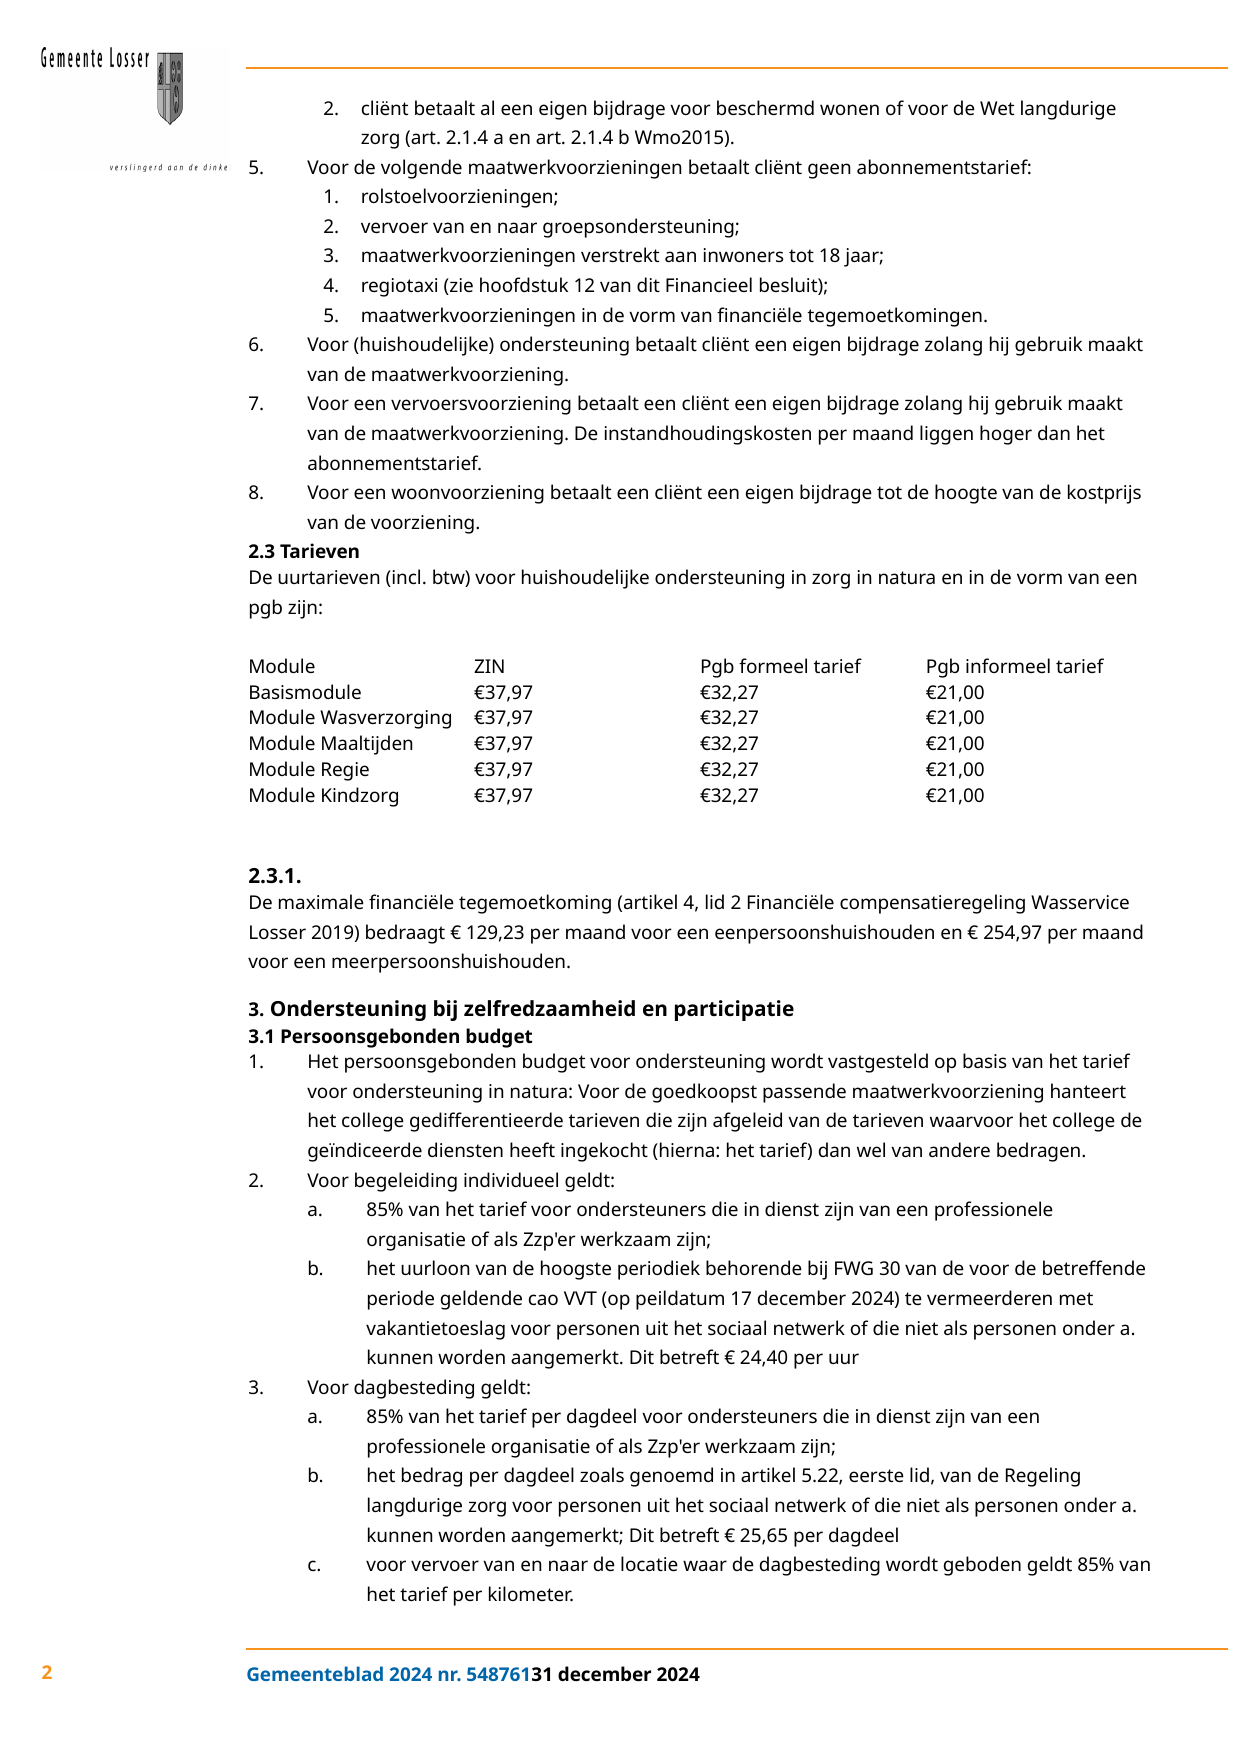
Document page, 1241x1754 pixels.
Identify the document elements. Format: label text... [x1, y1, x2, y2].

list maatwerkvoorzieningen in de vorm van financiële tegemoetkomingen. [323, 302, 1152, 328]
table_cell Module Kindzorg [248, 782, 474, 807]
text 3. Ondersteuning bij zelfredzaamheid en participatie [248, 994, 1152, 1023]
list Voor de volgende maatwerkvoorzieningen betaalt cliënt geen abonnementstarief: [248, 154, 1152, 180]
list Voor een woonvoorziening betaalt een cliënt een eigen bijdrage tot de hoogte van de kostprijs van de voorziening. [248, 479, 1152, 535]
text 2.3 Tarieven [248, 538, 1152, 564]
list Het persoonsgebonden budget voor ondersteuning wordt vastgesteld op basis van het tarief voor ondersteuning in natura: Voor de goedkoopst passende maatwerkvoorziening hanteert het college gedifferentieerde tarieven die zijn afgeleid van de tarieven waarvoor het college de geïndiceerde diensten heeft ingekocht (hierna: het tarief) dan wel van andere bedragen. [248, 1048, 1152, 1163]
table_cell €21,00 [926, 756, 1152, 782]
table_cell €37,97 [474, 730, 700, 756]
list Voor (huishoudelijke) ondersteuning betaalt cliënt een eigen bijdrage zolang hij gebruik maakt van de maatwerkvoorziening. [248, 331, 1152, 387]
list vervoer van en naar groepsondersteuning; [323, 213, 1152, 239]
list 85% van het tarief voor ondersteuners die in dienst zijn van een professionele organisatie of als Zzp'er werkzaam zijn; [307, 1196, 1152, 1252]
table_cell €32,27 [700, 756, 926, 782]
table_cell €37,97 [474, 756, 700, 782]
list het uurloon van de hoogste periodiek behorende bij FWG 30 van de voor de betreffende periode geldende cao VVT (op peildatum 17 december 2024) te vermeerderen met vakantietoeslag voor personen uit het sociaal netwerk of die niet als personen onder a. kunnen worden aangemerkt. Dit betreft € 24,40 per uur [307, 1256, 1152, 1370]
table_cell €32,27 [700, 679, 926, 704]
text De maximale financiële tegemoetkoming (artikel 4, lid 2 Financiële compensatieregeling Wasservice Losser 2019) bedraagt € 129,23 per maand voor een eenpersoonshuishouden en € 254,97 per maand voor een meerpersoonshuishouden. [248, 889, 1152, 974]
table_cell €37,97 [474, 679, 700, 704]
table_cell Basismodule [248, 679, 474, 704]
table_header Pgb formeel tarief [700, 653, 926, 679]
table_cell €21,00 [926, 730, 1152, 756]
table_header Module [248, 653, 474, 679]
list Voor een vervoersvoorziening betaalt een cliënt een eigen bijdrage zolang hij gebruik maakt van de maatwerkvoorziening. De instandhoudingskosten per maand liggen hoger dan het abonnementstarief. [248, 391, 1152, 476]
table_cell €21,00 [926, 705, 1152, 730]
table_header ZIN [474, 653, 700, 679]
list voor vervoer van en naar de locatie waar de dagbesteding wordt geboden geldt 85% van het tarief per kilometer. [307, 1551, 1152, 1607]
list 85% van het tarief per dagdeel voor ondersteuners die in dienst zijn van een professionele organisatie of als Zzp'er werkzaam zijn; [307, 1403, 1152, 1459]
table_cell €32,27 [700, 730, 926, 756]
table_cell Module Regie [248, 756, 474, 782]
table_cell €21,00 [926, 679, 1152, 704]
list cliënt betaalt al een eigen bijdrage voor beschermd wonen of voor de Wet langdurige zorg (art. 2.1.4 a en art. 2.1.4 b Wmo2015). [323, 95, 1152, 150]
text 3.1 Persoonsgebonden budget [248, 1023, 1152, 1048]
list regiotaxi (zie hoofdstuk 12 van dit Financieel besluit); [323, 272, 1152, 298]
text De uurtarieven (incl. btw) voor huishoudelijke ondersteuning in zorg in natura en in de vorm van een pgb zijn: [248, 564, 1152, 619]
table_cell Module Maaltijden [248, 730, 474, 756]
list rolstoelvoorzieningen; [323, 183, 1152, 209]
text 2.3.1. [248, 861, 1152, 889]
list Voor dagbesteding geldt: [248, 1374, 1152, 1400]
table_cell €32,27 [700, 705, 926, 730]
list het bedrag per dagdeel zoals genoemd in artikel 5.22, eerste lid, van de Regeling langdurige zorg voor personen uit het sociaal netwerk of die niet als personen onder a. kunnen worden aangemerkt; Dit betreft € 25,65 per dagdeel [307, 1463, 1152, 1548]
list maatwerkvoorzieningen verstrekt aan inwoners tot 18 jaar; [323, 243, 1152, 268]
table_header Pgb informeel tarief [926, 653, 1152, 679]
table_cell Module Wasverzorging [248, 705, 474, 730]
table_cell €21,00 [926, 782, 1152, 807]
table_cell €32,27 [700, 782, 926, 807]
table_cell €37,97 [474, 705, 700, 730]
picture [41, 47, 231, 172]
table_cell €37,97 [474, 782, 700, 807]
list Voor begeleiding individueel geldt: [248, 1167, 1152, 1193]
